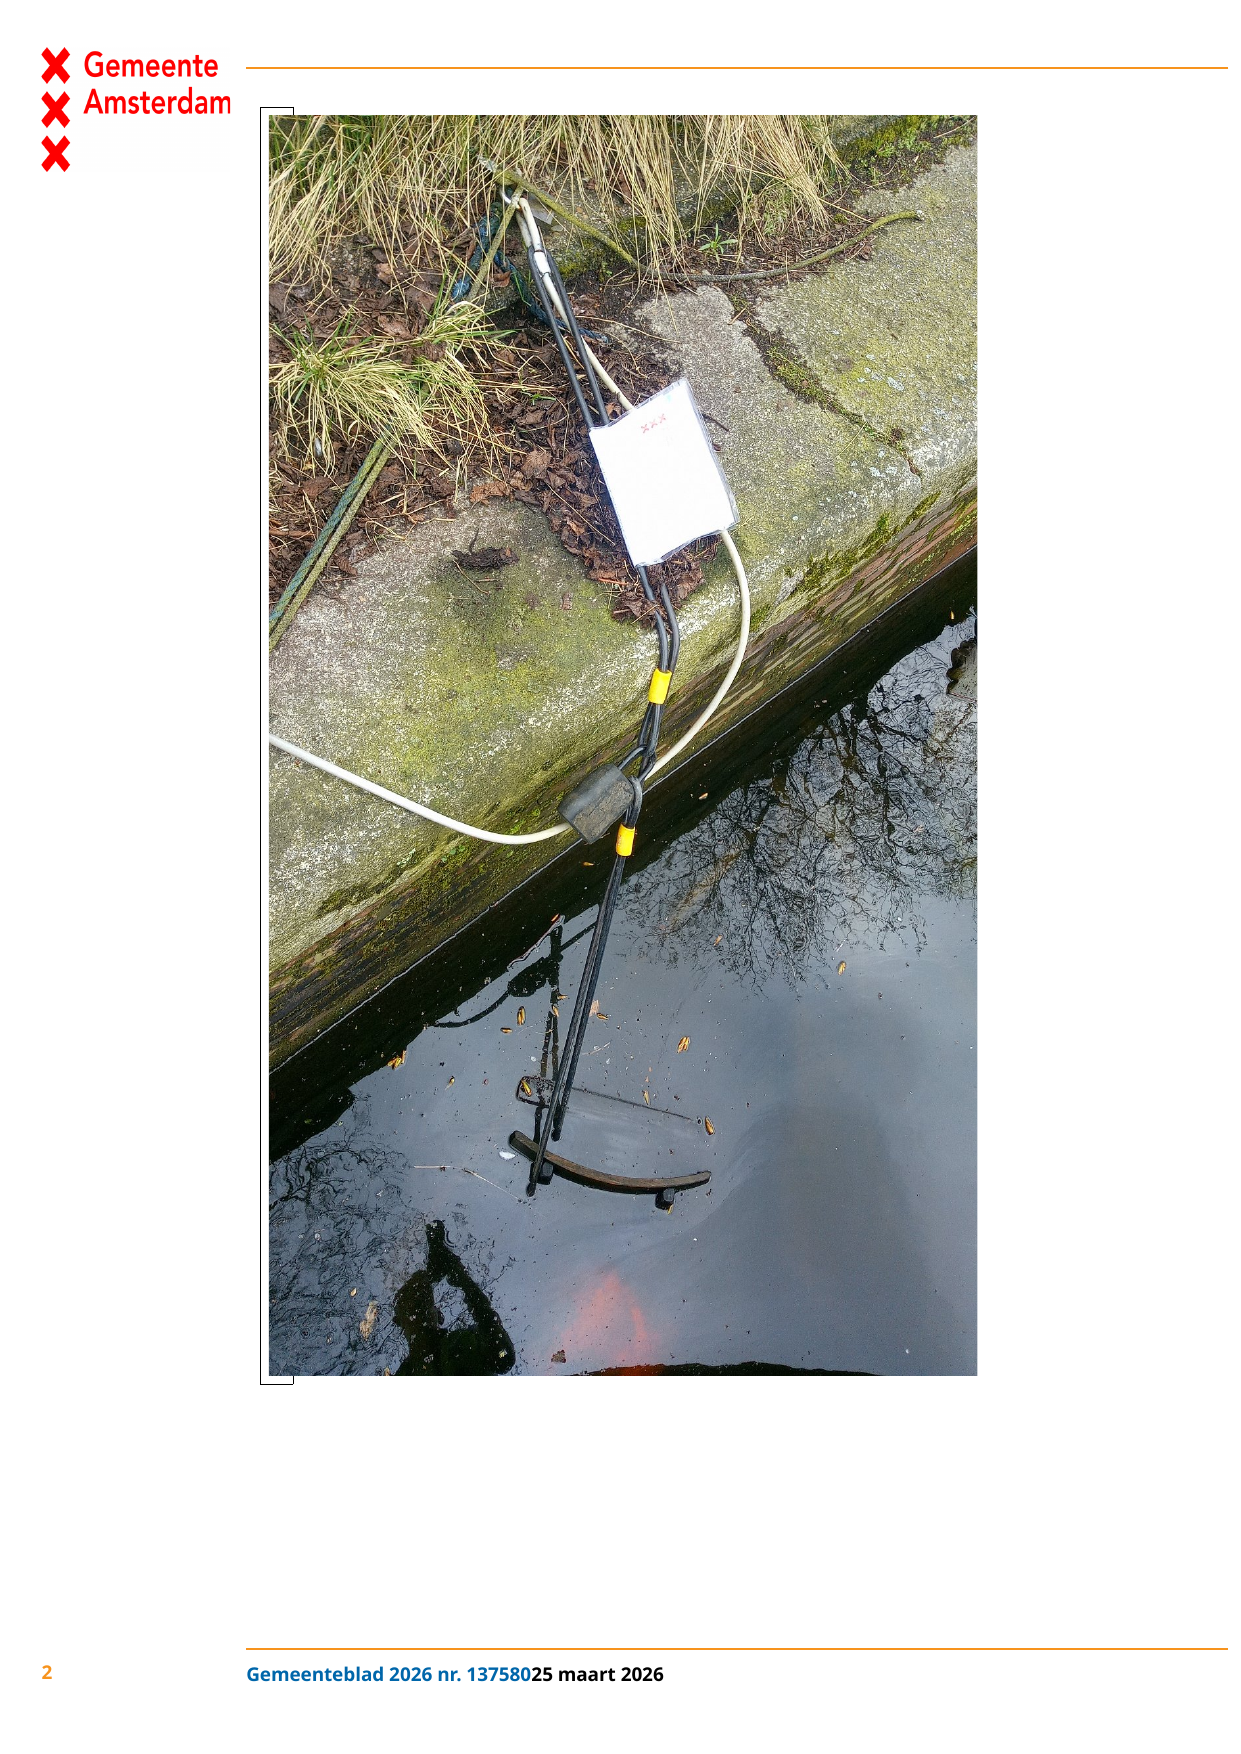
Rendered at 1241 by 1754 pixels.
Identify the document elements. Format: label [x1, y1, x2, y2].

picture [41, 47, 231, 172]
picture [268, 115, 978, 1376]
